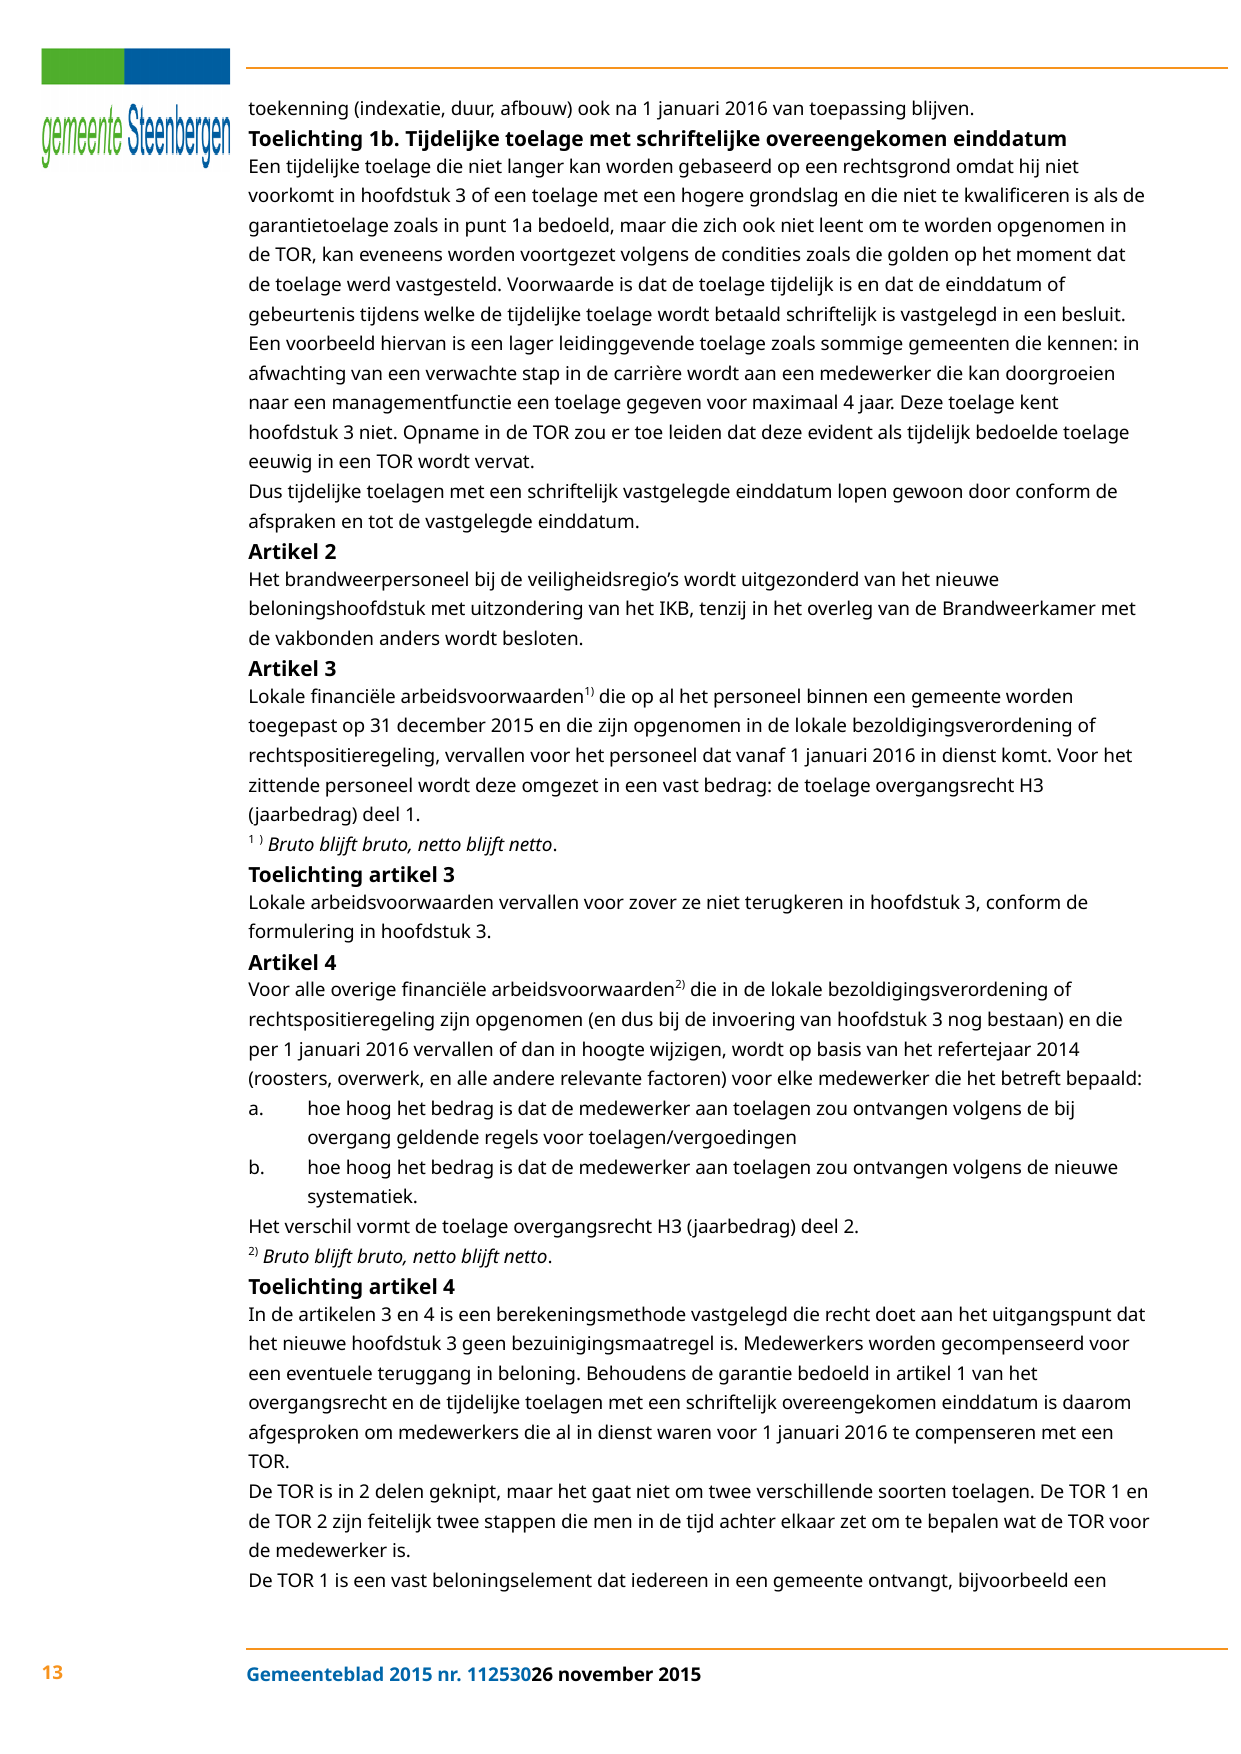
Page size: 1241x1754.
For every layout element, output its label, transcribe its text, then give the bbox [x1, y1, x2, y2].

text Lokale financiële arbeidsvoorwaarden1) die op al het personeel binnen een gemeente worden toegepast op 31 december 2015 en die zijn opgenomen in de lokale bezoldigingsverordening of rechtspositieregeling, vervallen voor het personeel dat vanaf 1 januari 2016 in dienst komt. Voor het zittende personeel wordt deze omgezet in een vast bedrag: de toelage overgangsrecht H3 (jaarbedrag) deel 1. [248, 683, 1152, 827]
list hoe hoog het bedrag is dat de medewerker aan toelagen zou ontvangen volgens de nieuwe systematiek. [248, 1154, 1152, 1209]
text Lokale arbeidsvoorwaarden vervallen voor zover ze niet terugkeren in hoofdstuk 3, conform de formulering in hoofdstuk 3. [248, 889, 1152, 944]
text Het brandweerpersoneel bij de veiligheidsregio’s wordt uitgezonderd van het nieuwe beloningshoofdstuk met uitzondering van het IKB, tenzij in het overleg van de Brandweerkamer met de vakbonden anders wordt besloten. [248, 566, 1152, 651]
text Toelichting artikel 3 [248, 861, 1152, 889]
text Artikel 2 [248, 537, 1152, 566]
picture [41, 47, 231, 172]
text Een tijdelijke toelage die niet langer kan worden gebaseerd op een rechtsgrond omdat hij niet voorkomt in hoofdstuk 3 of een toelage met een hogere grondslag en die niet te kwalificeren is als de garantietoelage zoals in punt 1a bedoeld, maar die zich ook niet leent om te worden opgenomen in de TOR, kan eveneens worden voortgezet volgens de condities zoals die golden op het moment dat de toelage werd vastgesteld. Voorwaarde is dat de toelage tijdelijk is en dat de einddatum of gebeurtenis tijdens welke de tijdelijke toelage wordt betaald schriftelijk is vastgelegd in een besluit. [248, 153, 1152, 326]
text 1 ) Bruto blijft bruto, netto blijft netto. [248, 831, 1152, 857]
text Artikel 3 [248, 654, 1152, 683]
text Toelichting 1b. Tijdelijke toelage met schriftelijke overeengekomen einddatum [248, 124, 1152, 153]
text Een voorbeeld hiervan is een lager leidinggevende toelage zoals sommige gemeenten die kennen: in afwachting van een verwachte stap in de carrière wordt aan een medewerker die kan doorgroeien naar een managementfunctie een toelage gegeven voor maximaal 4 jaar. Deze toelage kent hoofdstuk 3 niet. Opname in de TOR zou er toe leiden dat deze evident als tijdelijk bedoelde toelage eeuwig in een TOR wordt vervat. [248, 330, 1152, 474]
text De TOR 1 is een vast beloningselement dat iedereen in een gemeente ontvangt, bijvoorbeeld een [248, 1567, 1152, 1593]
text 2) Bruto blijft bruto, netto blijft netto. [248, 1243, 1152, 1268]
text Toelichting artikel 4 [248, 1272, 1152, 1301]
text Artikel 4 [248, 948, 1152, 977]
text Voor alle overige financiële arbeidsvoorwaarden2) die in de lokale bezoldigingsverordening of rechtspositieregeling zijn opgenomen (en dus bij de invoering van hoofdstuk 3 nog bestaan) en die per 1 januari 2016 vervallen of dan in hoogte wijzigen, wordt op basis van het refertejaar 2014 (roosters, overwerk, en alle andere relevante factoren) voor elke medewerker die het betreft bepaald: [248, 977, 1152, 1091]
text toekenning (indexatie, duur, afbouw) ook na 1 januari 2016 van toepassing blijven. [248, 95, 1152, 121]
list hoe hoog het bedrag is dat de medewerker aan toelagen zou ontvangen volgens de bij overgang geldende regels voor toelagen/vergoedingen [248, 1095, 1152, 1150]
text Dus tijdelijke toelagen met een schriftelijk vastgelegde einddatum lopen gewoon door conform de afspraken en tot de vastgelegde einddatum. [248, 478, 1152, 533]
text In de artikelen 3 en 4 is een berekeningsmethode vastgelegd die recht doet aan het uitgangspunt dat het nieuwe hoofdstuk 3 geen bezuinigingsmaatregel is. Medewerkers worden gecompenseerd voor een eventuele teruggang in beloning. Behoudens de garantie bedoeld in artikel 1 van het overgangsrecht en de tijdelijke toelagen met een schriftelijk overeengekomen einddatum is daarom afgesproken om medewerkers die al in dienst waren voor 1 januari 2016 te compenseren met een TOR. [248, 1301, 1152, 1474]
text Het verschil vormt de toelage overgangsrecht H3 (jaarbedrag) deel 2. [248, 1213, 1152, 1239]
text De TOR is in 2 delen geknipt, maar het gaat niet om twee verschillende soorten toelagen. De TOR 1 en de TOR 2 zijn feitelijk twee stappen die men in de tijd achter elkaar zet om te bepalen wat de TOR voor de medewerker is. [248, 1478, 1152, 1563]
